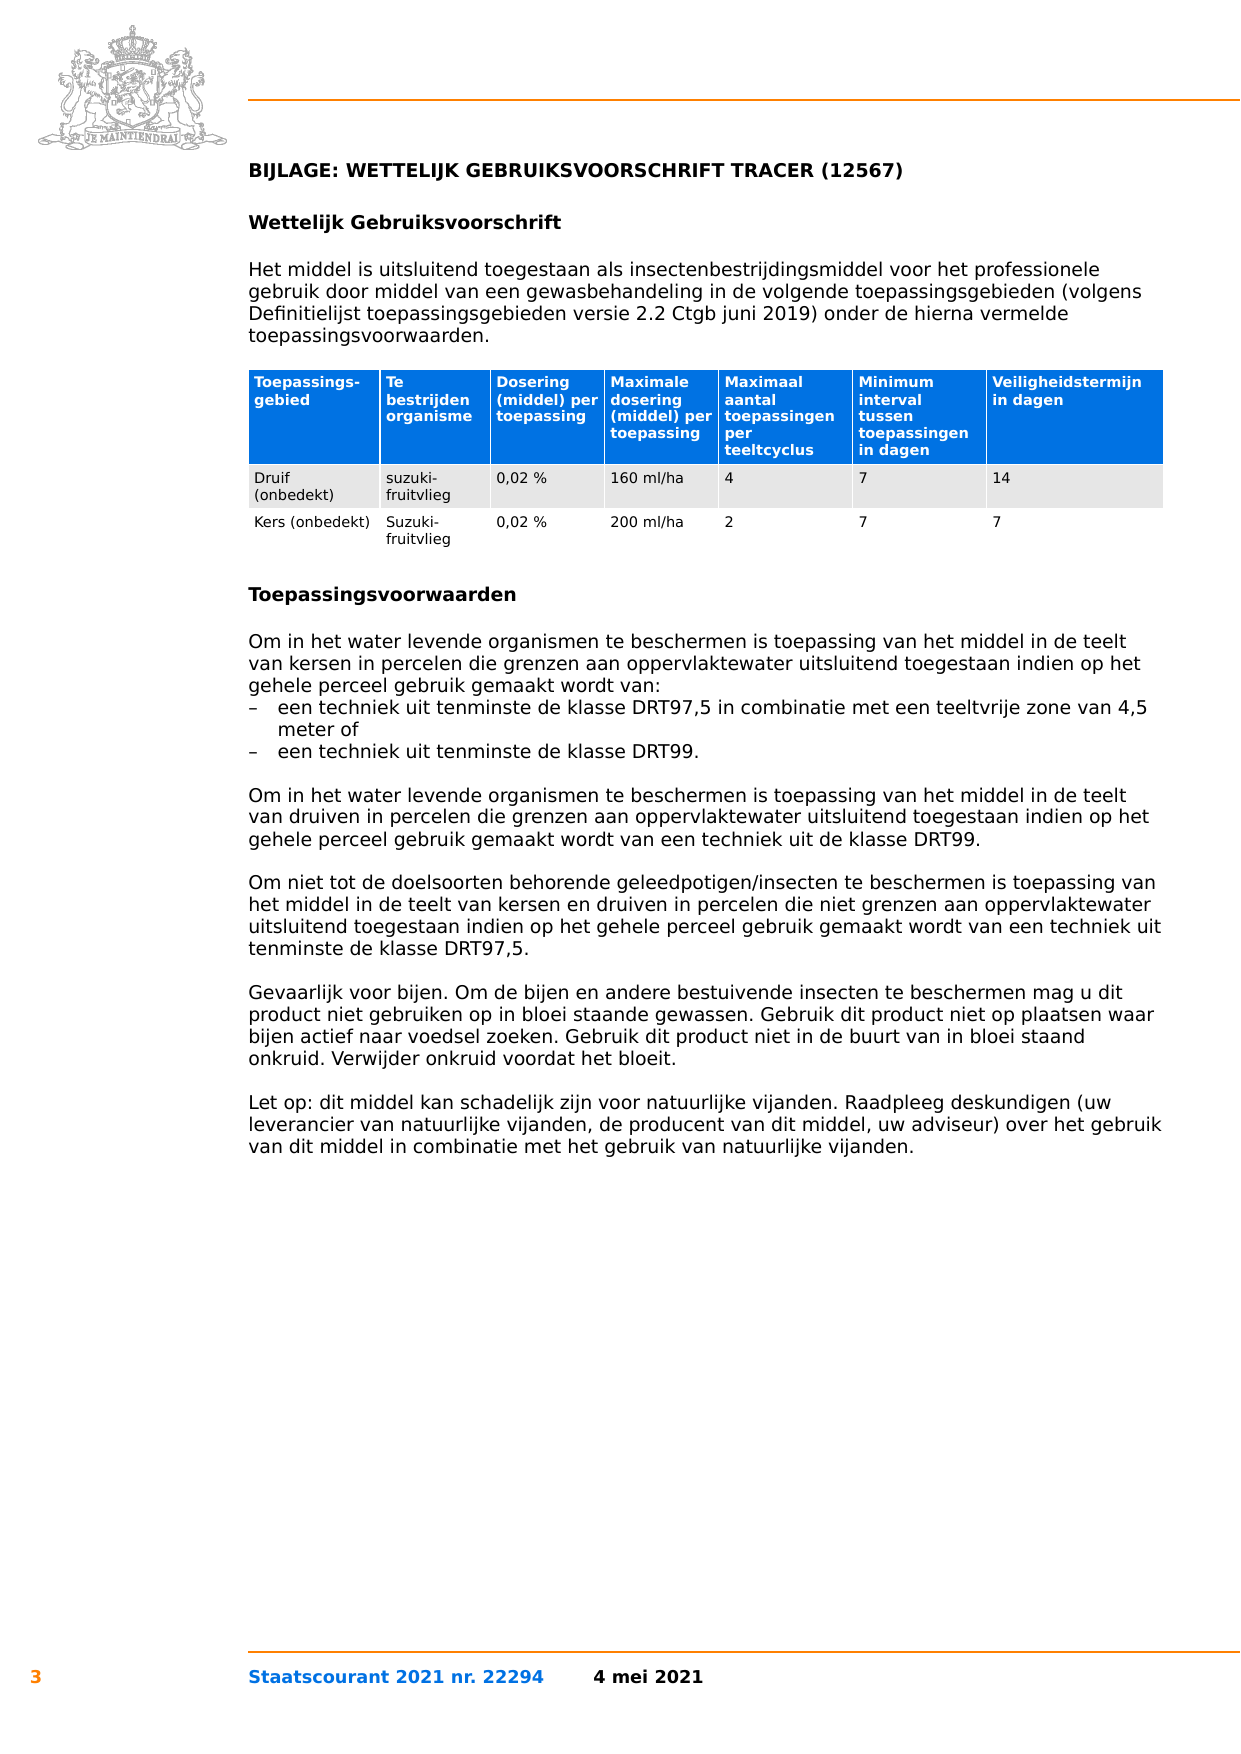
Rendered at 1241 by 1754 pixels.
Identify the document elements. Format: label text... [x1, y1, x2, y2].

table_header Veiligheidstermijn in dagen [987, 370, 1163, 464]
text – een techniek uit tenminste de klasse DRT99. [248, 741, 1163, 763]
table_cell 7 [853, 465, 986, 508]
table_cell suzuki-fruitvlieg [381, 465, 490, 508]
text Om in het water levende organismen te beschermen is toepassing van het middel in de teelt van druiven in percelen die grenzen aan oppervlaktewater uitsluitend toegestaan indien op het gehele perceel gebruik gemaakt wordt van een techniek uit de klasse DRT99. [248, 784, 1163, 850]
picture [38, 25, 227, 150]
text Om in het water levende organismen te beschermen is toepassing van het middel in de teelt van kersen in percelen die grenzen aan oppervlaktewater uitsluitend toegestaan indien op het gehele perceel gebruik gemaakt wordt van: [248, 631, 1163, 697]
table_header Maximale dosering (middel) per toepassing [605, 370, 718, 464]
text Let op: dit middel kan schadelijk zijn voor natuurlijke vijanden. Raadpleeg deskundigen (uw leverancier van natuurlijke vijanden, de producent van dit middel, uw adviseur) over het gebruik van dit middel in combinatie met het gebruik van natuurlijke vijanden. [248, 1092, 1163, 1158]
table_cell 4 [719, 465, 852, 508]
table_cell 160 ml/ha [605, 465, 718, 508]
text – een techniek uit tenminste de klasse DRT97,5 in combinatie met een teeltvrije zone van 4,5 meter of [248, 697, 1163, 741]
table_cell Kers (onbedekt) [249, 509, 379, 553]
table_cell 14 [987, 465, 1163, 508]
text Om niet tot de doelsoorten behorende geleedpotigen/insecten te beschermen is toepassing van het middel in de teelt van kersen en druiven in percelen die niet grenzen aan oppervlaktewater uitsluitend toegestaan indien op het gehele perceel gebruik gemaakt wordt van een techniek uit tenminste de klasse DRT97,5. [248, 872, 1163, 960]
table_cell 2 [719, 509, 852, 553]
subtitle BIJLAGE: WETTELIJK GEBRUIKSVOORSCHRIFT TRACER (12567) [248, 160, 1163, 182]
subtitle Toepassingsvoorwaarden [248, 584, 1163, 606]
table_cell 0,02 % [491, 509, 604, 553]
text Gevaarlijk voor bijen. Om de bijen en andere bestuivende insecten te beschermen mag u dit product niet gebruiken op in bloei staande gewassen. Gebruik dit product niet op plaatsen waar bijen actief naar voedsel zoeken. Gebruik dit product niet in de buurt van in bloei staand onkruid. Verwijder onkruid voordat het bloeit. [248, 982, 1163, 1070]
table_header Dosering (middel) per toepassing [491, 370, 604, 464]
table_cell 200 ml/ha [605, 509, 718, 553]
table_cell Suzuki-fruitvlieg [381, 509, 490, 553]
table_cell 7 [987, 509, 1163, 553]
table_header Toepassings- gebied [249, 370, 379, 464]
text Het middel is uitsluitend toegestaan als insectenbestrijdingsmiddel voor het professionele gebruik door middel van een gewasbehandeling in de volgende toepassingsgebieden (volgens Definitielijst toepassingsgebieden versie 2.2 Ctgb juni 2019) onder de hierna vermelde toepassingsvoorwaarden. [248, 259, 1163, 347]
table_header Maximaal aantal toepassingen per teeltcyclus [719, 370, 852, 464]
table_header Minimum interval tussen toepassingen in dagen [853, 370, 986, 464]
table_cell 7 [853, 509, 986, 553]
table_cell 0,02 % [491, 465, 604, 508]
table_header Te bestrijden organisme [381, 370, 490, 464]
table_cell Druif (onbedekt) [249, 465, 379, 508]
subtitle Wettelijk Gebruiksvoorschrift [248, 212, 1163, 234]
